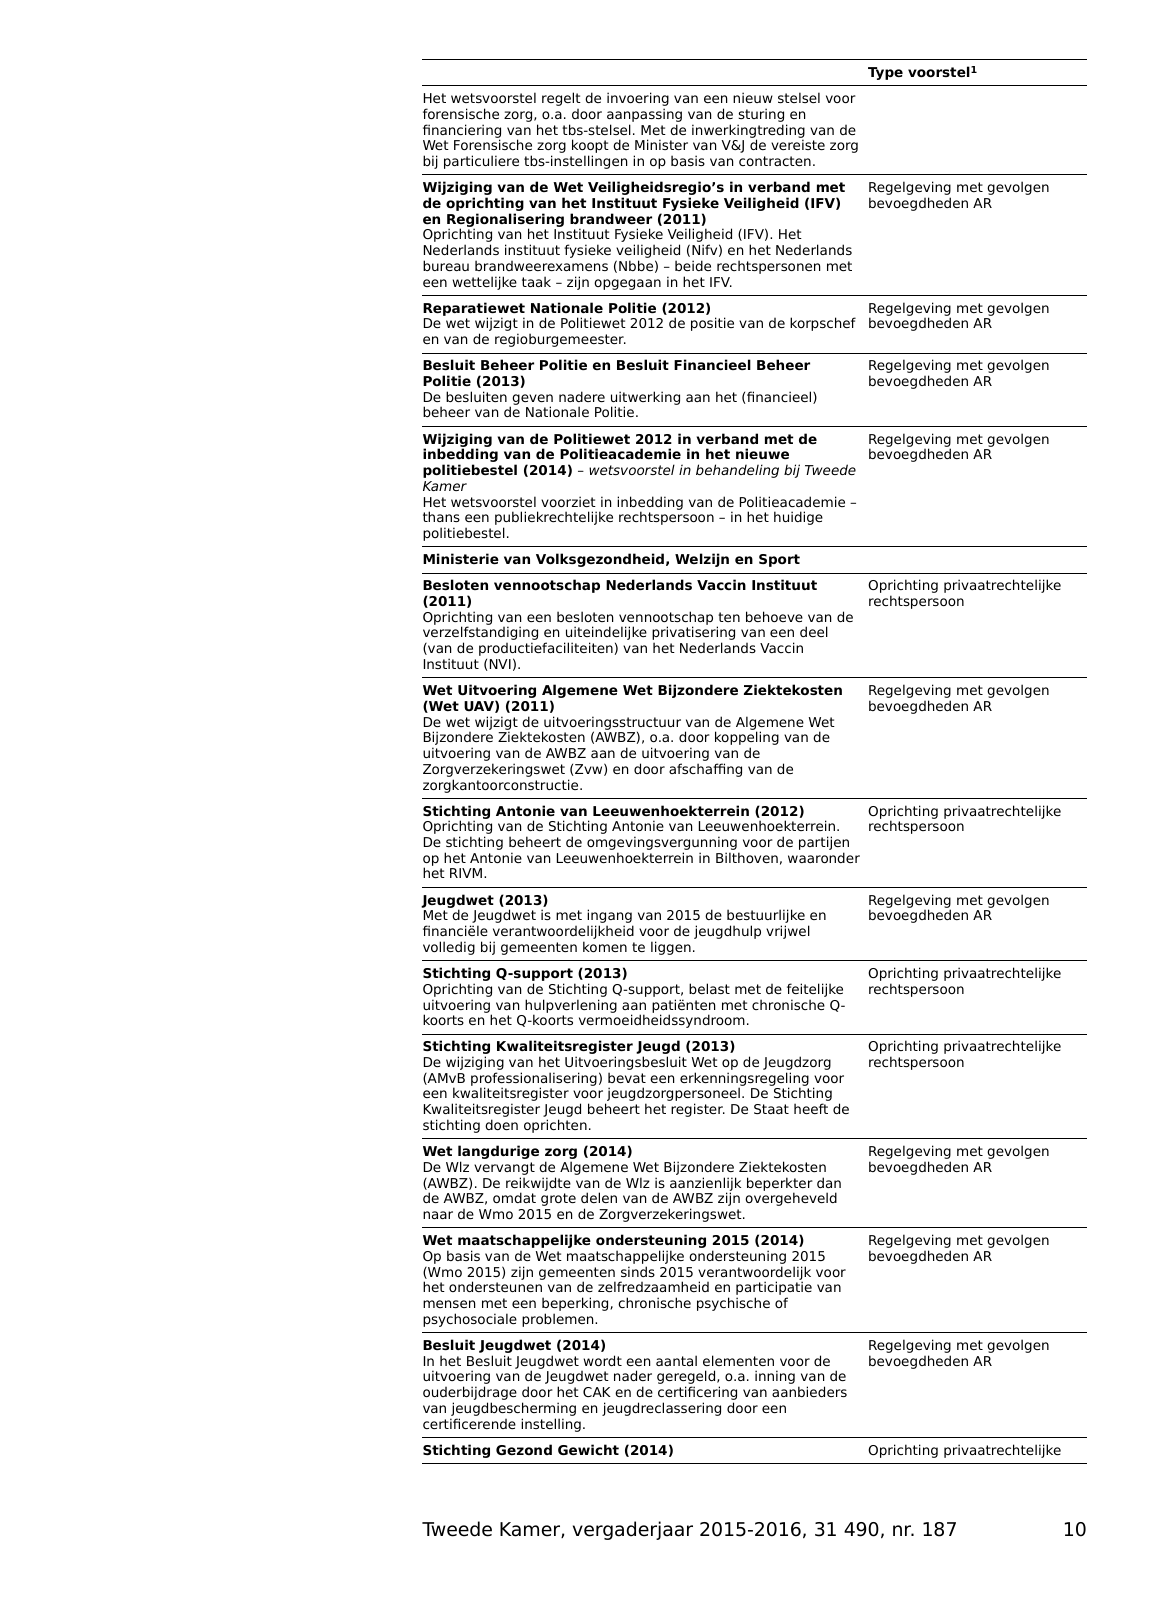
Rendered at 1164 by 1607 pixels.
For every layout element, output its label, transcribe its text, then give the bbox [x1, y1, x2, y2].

table_cell Regelgeving met gevolgen bevoegdheden AR [862, 175, 1087, 295]
table_cell Regelgeving met gevolgen bevoegdheden AR [862, 1139, 1087, 1227]
table_cell Regelgeving met gevolgen bevoegdheden AR [862, 678, 1087, 798]
table_cell Stichting Gezond Gewicht (2014) [422, 1438, 862, 1463]
table_cell Besloten vennootschap Nederlands Vaccin Instituut (2011) Oprichting van een besloten vennootschap ten behoeve van de verzelfstandiging en uiteindelijke privatisering van een deel (van de productiefaciliteiten) van het Nederlands Vaccin Instituut (NVI). [422, 574, 862, 677]
table_cell Besluit Beheer Politie en Besluit Financieel Beheer Politie (2013) De besluiten geven nadere uitwerking aan het (financieel) beheer van de Nationale Politie. [422, 354, 862, 426]
table_cell Wijziging van de Wet Veiligheidsregio’s in verband met de oprichting van het Instituut Fysieke Veiligheid (IFV) en Regionalisering brandweer (2011) Oprichting van het Instituut Fysieke Veiligheid (IFV). Het Nederlands instituut fysieke veiligheid (Nifv) en het Nederlands bureau brandweerexamens (Nbbe) – beide rechtspersonen met een wettelijke taak – zijn opgegaan in het IFV. [422, 175, 862, 295]
table_cell [862, 86, 1087, 174]
table_cell Wet langdurige zorg (2014) De Wlz vervangt de Algemene Wet Bijzondere Ziektekosten (AWBZ). De reikwijdte van de Wlz is aanzienlijk beperkter dan de AWBZ, omdat grote delen van de AWBZ zijn overgeheveld naar de Wmo 2015 en de Zorgverzekeringswet. [422, 1139, 862, 1227]
table_cell Oprichting privaatrechtelijke rechtspersoon [862, 574, 1087, 677]
table_cell Wijziging van de Politiewet 2012 in verband met de inbedding van de Politieacademie in het nieuwe politiebestel (2014) – wetsvoorstel in behandeling bij Tweede Kamer Het wetsvoorstel voorziet in inbedding van de Politieacademie – thans een publiekrechtelijke rechtspersoon – in het huidige politiebestel. [422, 427, 862, 546]
table_cell Regelgeving met gevolgen bevoegdheden AR [862, 1228, 1087, 1332]
table_cell Oprichting privaatrechtelijke rechtspersoon [862, 961, 1087, 1033]
table_cell Het wetsvoorstel regelt de invoering van een nieuw stelsel voor forensische zorg, o.a. door aanpassing van de sturing en financiering van het tbs-stelsel. Met de inwerkingtreding van de Wet Forensische zorg koopt de Minister van V&J de vereiste zorg bij particuliere tbs-instellingen in op basis van contracten. [422, 86, 862, 174]
table_cell Regelgeving met gevolgen bevoegdheden AR [862, 1333, 1087, 1437]
table_cell Besluit Jeugdwet (2014) In het Besluit Jeugdwet wordt een aantal elementen voor de uitvoering van de Jeugdwet nader geregeld, o.a. inning van de ouderbijdrage door het CAK en de certificering van aanbieders van jeugdbescherming en jeugdreclassering door een certificerende instelling. [422, 1333, 862, 1437]
table_cell Stichting Kwaliteitsregister Jeugd (2013) De wijziging van het Uitvoeringsbesluit Wet op de Jeugdzorg (AMvB professionalisering) bevat een erkenningsregeling voor een kwaliteitsregister voor jeugdzorgpersoneel. De Stichting Kwaliteitsregister Jeugd beheert het register. De Staat heeft de stichting doen oprichten. [422, 1035, 862, 1138]
table_cell Regelgeving met gevolgen bevoegdheden AR [862, 888, 1087, 960]
table_cell Stichting Q-support (2013) Oprichting van de Stichting Q-support, belast met de feitelijke uitvoering van hulpverlening aan patiënten met chronische Q-koorts en het Q-koorts vermoeidheidssyndroom. [422, 961, 862, 1033]
table_cell Wet maatschappelijke ondersteuning 2015 (2014) Op basis van de Wet maatschappelijke ondersteuning 2015 (Wmo 2015) zijn gemeenten sinds 2015 verantwoordelijk voor het ondersteunen van de zelfredzaamheid en participatie van mensen met een beperking, chronische psychische of psychosociale problemen. [422, 1228, 862, 1332]
table_cell Wet Uitvoering Algemene Wet Bijzondere Ziektekosten (Wet UAV) (2011) De wet wijzigt de uitvoeringsstructuur van de Algemene Wet Bijzondere Ziektekosten (AWBZ), o.a. door koppeling van de uitvoering van de AWBZ aan de uitvoering van de Zorgverzekeringswet (Zvw) en door afschaffing van de zorgkantoorconstructie. [422, 678, 862, 798]
table_cell Regelgeving met gevolgen bevoegdheden AR [862, 354, 1087, 426]
table_cell Regelgeving met gevolgen bevoegdheden AR [862, 296, 1087, 352]
table_cell Jeugdwet (2013) Met de Jeugdwet is met ingang van 2015 de bestuurlijke en financiële verantwoordelijkheid voor de jeugdhulp vrijwel volledig bij gemeenten komen te liggen. [422, 888, 862, 960]
table_header Type voorstel1 [862, 60, 1087, 85]
table_cell Oprichting privaatrechtelijke [862, 1438, 1087, 1463]
table_cell [862, 547, 1087, 572]
table_cell Oprichting privaatrechtelijke rechtspersoon [862, 799, 1087, 887]
table_cell Oprichting privaatrechtelijke rechtspersoon [862, 1035, 1087, 1138]
table_cell Stichting Antonie van Leeuwenhoekterrein (2012) Oprichting van de Stichting Antonie van Leeuwenhoekterrein. De stichting beheert de omgevingsvergunning voor de partijen op het Antonie van Leeuwenhoekterrein in Bilthoven, waaronder het RIVM. [422, 799, 862, 887]
table_cell Regelgeving met gevolgen bevoegdheden AR [862, 427, 1087, 546]
table_cell Ministerie van Volksgezondheid, Welzijn en Sport [422, 547, 862, 572]
table_header [422, 60, 862, 85]
table_cell Reparatiewet Nationale Politie (2012) De wet wijzigt in de Politiewet 2012 de positie van de korpschef en van de regioburgemeester. [422, 296, 862, 352]
